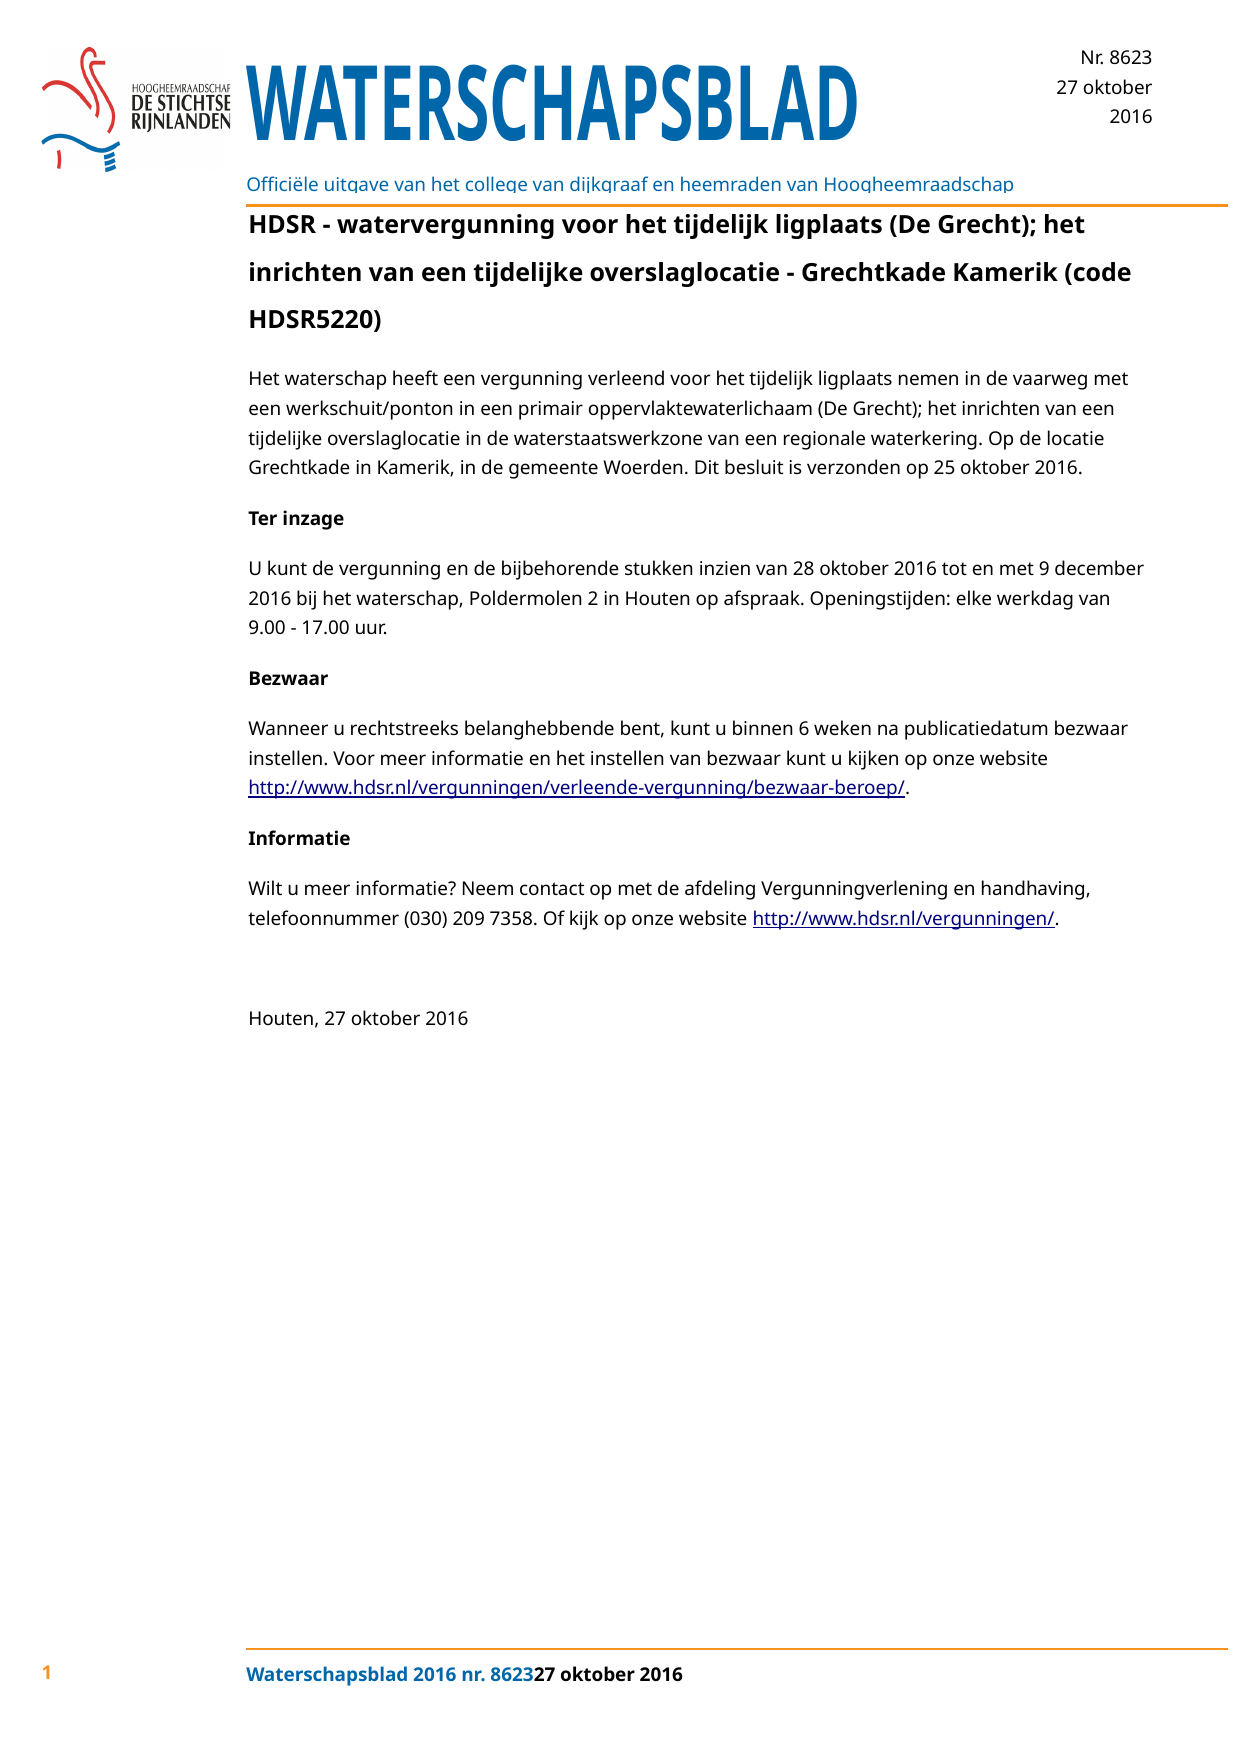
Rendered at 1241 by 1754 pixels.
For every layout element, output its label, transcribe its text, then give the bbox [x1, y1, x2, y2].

text Wanneer u rechtstreeks belanghebbende bent, kunt u binnen 6 weken na publicatiedatum bezwaar instellen. Voor meer informatie en het instellen van bezwaar kunt u kijken op onze website http://www.hdsr.nl/vergunningen/verleende-vergunning/bezwaar-beroep/. [248, 715, 1152, 800]
text Het waterschap heeft een vergunning verleend voor het tijdelijk ligplaats nemen in de vaarweg met een werkschuit/ponton in een primair oppervlaktewaterlichaam (De Grecht); het inrichten van een tijdelijke overslaglocatie in de waterstaatswerkzone van een regionale waterkering. Op de locatie Grechtkade in Kamerik, in de gemeente Woerden. Dit besluit is verzonden op 25 oktober 2016. [248, 366, 1152, 480]
text Bezwaar [248, 665, 1152, 690]
picture [41, 47, 231, 172]
text U kunt de vergunning en de bijbehorende stukken inzien van 28 oktober 2016 tot en met 9 december 2016 bij het waterschap, Poldermolen 2 in Houten op afspraak. Openingstijden: elke werkdag van 9.00 - 17.00 uur. [248, 555, 1152, 640]
text Wilt u meer informatie? Neem contact op met de afdeling Vergunningverlening en handhaving, telefoonnummer (030) 209 7358. Of kijk op onze website http://www.hdsr.nl/vergunningen/. [248, 875, 1152, 930]
text Houten, 27 oktober 2016 [248, 1006, 1152, 1031]
text HDSR - watervergunning voor het tijdelijk ligplaats (De Grecht); het inrichten van een tijdelijke overslaglocatie - Grechtkade Kamerik (code HDSR5220) [248, 207, 1152, 336]
text Informatie [248, 825, 1152, 850]
text Ter inzage [248, 505, 1152, 530]
